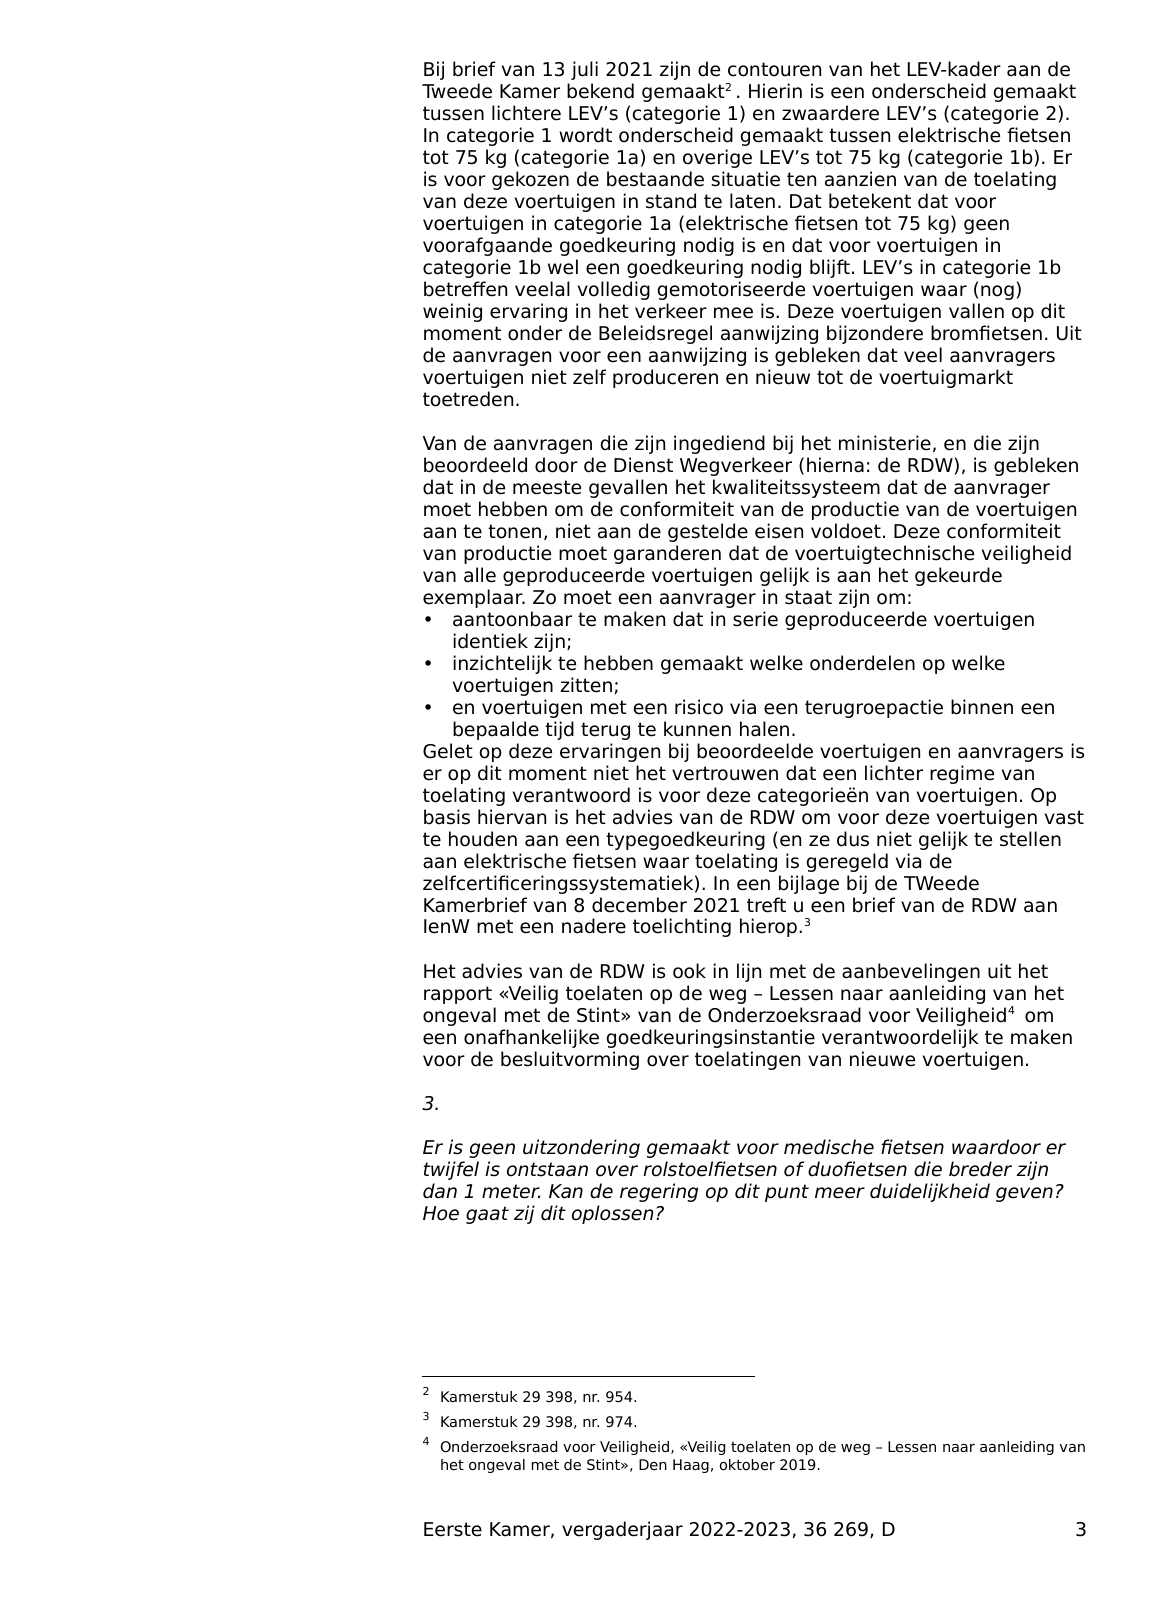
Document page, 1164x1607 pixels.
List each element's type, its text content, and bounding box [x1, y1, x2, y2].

text Bij brief van 13 juli 2021 zijn de contouren van het LEV-kader aan de Tweede Kamer bekend gemaakt. Hierin is een onderscheid gemaakt tussen lichtere LEV’s (categorie 1) en zwaardere LEV’s (categorie 2). In categorie 1 wordt onderscheid gemaakt tussen elektrische fietsen tot 75 kg (categorie 1a) en overige LEV’s tot 75 kg (categorie 1b). Er is voor gekozen de bestaande situatie ten aanzien van de toelating van deze voertuigen in stand te laten. Dat betekent dat voor voertuigen in categorie 1a (elektrische fietsen tot 75 kg) geen voorafgaande goedkeuring nodig is en dat voor voertuigen in categorie 1b wel een goedkeuring nodig blijft. LEV’s in categorie 1b betreffen veelal volledig gemotoriseerde voertuigen waar (nog) weinig ervaring in het verkeer mee is. Deze voertuigen vallen op dit moment onder de Beleidsregel aanwijzing bijzondere bromfietsen. Uit de aanvragen voor een aanwijzing is gebleken dat veel aanvragers voertuigen niet zelf produceren en nieuw tot de voertuigmarkt toetreden. [422, 59, 1087, 411]
text Kamerstuk 29 398, nr. 974. [422, 1410, 1087, 1432]
text Van de aanvragen die zijn ingediend bij het ministerie, en die zijn beoordeeld door de Dienst Wegverkeer (hierna: de RDW), is gebleken dat in de meeste gevallen het kwaliteitssysteem dat de aanvrager moet hebben om de conformiteit van de productie van de voertuigen aan te tonen, niet aan de gestelde eisen voldoet. Deze conformiteit van productie moet garanderen dat de voertuigtechnische veiligheid van alle geproduceerde voertuigen gelijk is aan het gekeurde exemplaar. Zo moet een aanvrager in staat zijn om: [422, 433, 1087, 609]
text Kamerstuk 29 398, nr. 954. [422, 1385, 1087, 1407]
text • en voertuigen met een risico via een terugroepactie binnen een bepaalde tijd terug te kunnen halen. [422, 697, 1087, 741]
text • inzichtelijk te hebben gemaakt welke onderdelen op welke voertuigen zitten; [422, 653, 1087, 697]
subtitle 3. [422, 1093, 1087, 1115]
text Gelet op deze ervaringen bij beoordeelde voertuigen en aanvragers is er op dit moment niet het vertrouwen dat een lichter regime van toelating verantwoord is voor deze categorieën van voertuigen. Op basis hiervan is het advies van de RDW om voor deze voertuigen vast te houden aan een typegoedkeuring (en ze dus niet gelijk te stellen aan elektrische fietsen waar toelating is geregeld via de zelfcertificeringssystematiek). In een bijlage bij de TWeede Kamerbrief van 8 december 2021 treft u een brief van de RDW aan IenW met een nadere toelichting hierop. [422, 741, 1087, 938]
text • aantoonbaar te maken dat in serie geproduceerde voertuigen identiek zijn; [422, 609, 1087, 653]
text Het advies van de RDW is ook in lijn met de aanbevelingen uit het rapport «Veilig toelaten op de weg – Lessen naar aanleiding van het ongeval met de Stint» van de Onderzoeksraad voor Veiligheid om een onafhankelijke goedkeuringsinstantie verantwoordelijk te maken voor de besluitvorming over toelatingen van nieuwe voertuigen. [422, 961, 1087, 1071]
text Er is geen uitzondering gemaakt voor medische fietsen waardoor er twijfel is ontstaan over rolstoelfietsen of duofietsen die breder zijn dan 1 meter. Kan de regering op dit punt meer duidelijkheid geven? Hoe gaat zij dit oplossen? [422, 1137, 1087, 1225]
text Onderzoeksraad voor Veiligheid, «Veilig toelaten op de weg – Lessen naar aanleiding van het ongeval met de Stint», Den Haag, oktober 2019. [422, 1435, 1087, 1474]
